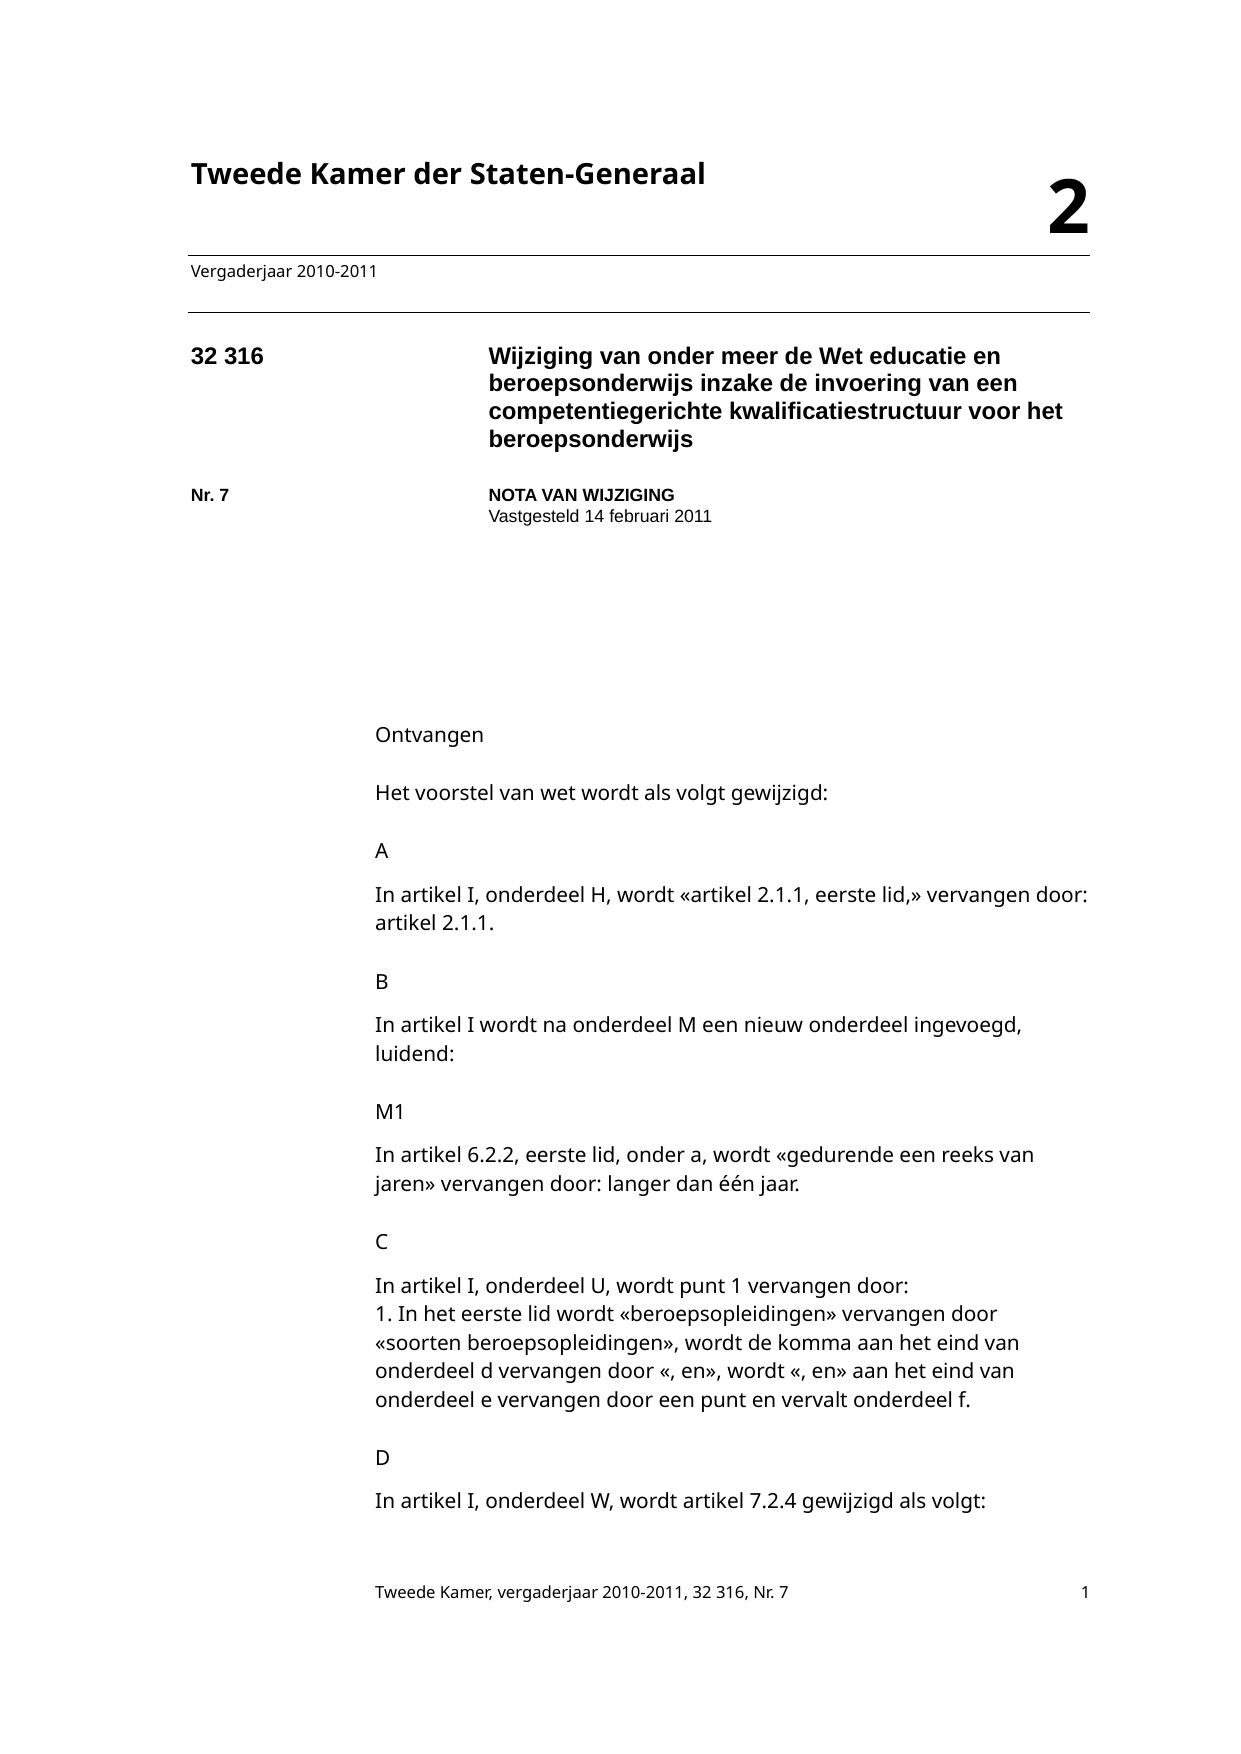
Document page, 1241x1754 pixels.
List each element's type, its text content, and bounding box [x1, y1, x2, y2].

text C [375, 1227, 1090, 1256]
text Ontvangen [375, 720, 1090, 748]
text In artikel I, onderdeel H, wordt «artikel 2.1.1, eerste lid,» vervangen door: artikel 2.1.1. [375, 880, 1090, 937]
table_cell NOTA VAN WIJZIGING Vastgesteld 14 februari 2011 [485, 482, 1090, 601]
text A [375, 837, 1090, 865]
table_cell [485, 313, 1090, 339]
text D [375, 1443, 1090, 1472]
table_cell Nr. 7 [188, 482, 485, 601]
table_cell Vergaderjaar 2010-2011 [188, 256, 485, 312]
text M1 [375, 1097, 1090, 1126]
text In artikel I wordt na onderdeel M een nieuw onderdeel ingevoegd, luidend: [375, 1010, 1090, 1067]
text In artikel 6.2.2, eerste lid, onder a, wordt «gedurende een reeks van jaren» vervangen door: langer dan één jaar. [375, 1141, 1090, 1197]
text In artikel I, onderdeel W, wordt artikel 7.2.4 gewijzigd als volgt: [375, 1487, 1090, 1515]
table_header 2 [910, 150, 1090, 255]
text Het voorstel van wet wordt als volgt gewijzigd: [375, 778, 1090, 807]
table_header Tweede Kamer der Staten-Generaal [188, 150, 909, 255]
table_cell 32 316 [188, 339, 485, 482]
table_cell Wijziging van onder meer de Wet educatie en beroepsonderwijs inzake de invoering van een competentiegerichte kwalificatiestructuur voor het beroepsonderwijs [485, 339, 1090, 482]
table_cell [188, 313, 485, 339]
table_cell [485, 256, 1090, 312]
text 1. In het eerste lid wordt «beroepsopleidingen» vervangen door «soorten beroepsopleidingen», wordt de komma aan het eind van onderdeel d vervangen door «, en», wordt «, en» aan het eind van onderdeel e vervangen door een punt en vervalt onderdeel f. [375, 1299, 1090, 1413]
text B [375, 967, 1090, 995]
text In artikel I, onderdeel U, wordt punt 1 vervangen door: [375, 1271, 1090, 1299]
